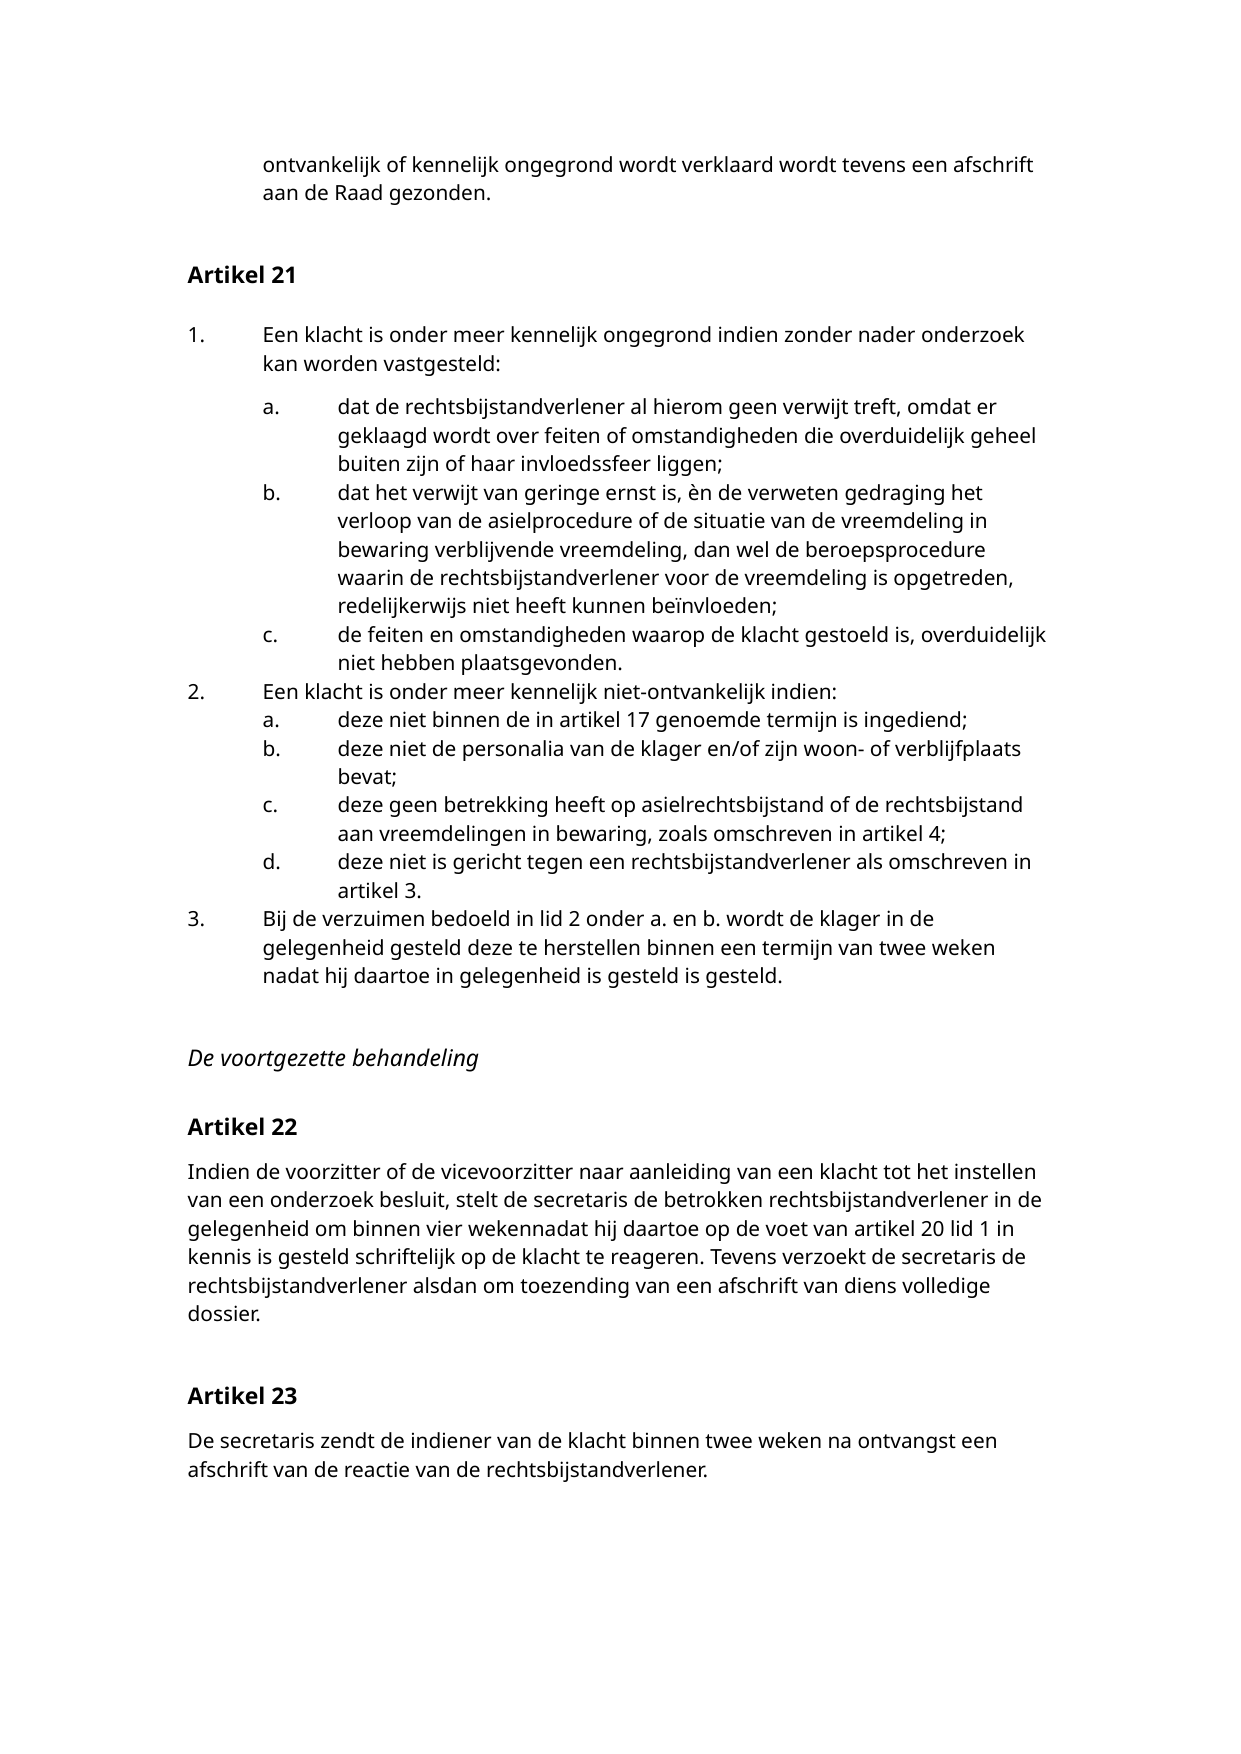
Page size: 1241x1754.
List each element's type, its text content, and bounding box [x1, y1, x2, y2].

list Bij de verzuimen bedoeld in lid 2 onder a. en b. wordt de klager in de gelegenheid gesteld deze te herstellen binnen een termijn van twee weken nadat hij daartoe in gelegenheid is gesteld is gesteld. [187, 904, 1053, 990]
list dat de rechtsbijstandverlener al hierom geen verwijt treft, omdat er geklaagd wordt over feiten of omstandigheden die overduidelijk geheel buiten zijn of haar invloedssfeer liggen; [262, 392, 1053, 478]
list deze geen betrekking heeft op asielrechtsbijstand of de rechtsbijstand aan vreemdelingen in bewaring, zoals omschreven in artikel 4; [262, 791, 1053, 847]
subtitle Artikel 22 [187, 1111, 1053, 1142]
subtitle De voortgezette behandeling [187, 1042, 1053, 1073]
list ontvankelijk of kennelijk ongegrond wordt verklaard wordt tevens een afschrift aan de Raad gezonden. [187, 150, 1053, 207]
text Indien de voorzitter of de vicevoorzitter naar aanleiding van een klacht tot het instellen van een onderzoek besluit, stelt de secretaris de betrokken rechtsbijstandverlener in de gelegenheid om binnen vier wekennadat hij daartoe op de voet van artikel 20 lid 1 in kennis is gesteld schriftelijk op de klacht te reageren. Tevens verzoekt de secretaris de rechtsbijstandverlener alsdan om toezending van een afschrift van diens volledige dossier. [187, 1157, 1053, 1328]
subtitle Artikel 23 [187, 1380, 1053, 1412]
list de feiten en omstandigheden waarop de klacht gestoeld is, overduidelijk niet hebben plaatsgevonden. [262, 620, 1053, 677]
list dat het verwijt van geringe ernst is, èn de verweten gedraging het verloop van de asielprocedure of de situatie van de vreemdeling in bewaring verblijvende vreemdeling, dan wel de beroepsprocedure waarin de rechtsbijstandverlener voor de vreemdeling is opgetreden, redelijkerwijs niet heeft kunnen beïnvloeden; [262, 478, 1053, 620]
list deze niet is gericht tegen een rechtsbijstandverlener als omschreven in artikel 3. [262, 847, 1053, 904]
list deze niet binnen de in artikel 17 genoemde termijn is ingediend; [262, 705, 1053, 734]
list Een klacht is onder meer kennelijk niet-ontvankelijk indien: [187, 677, 1053, 705]
subtitle Artikel 21 [187, 259, 1053, 291]
list deze niet de personalia van de klager en/of zijn woon- of verblijfplaats bevat; [262, 734, 1053, 791]
list Een klacht is onder meer kennelijk ongegrond indien zonder nader onderzoek kan worden vastgesteld: [187, 321, 1053, 377]
text De secretaris zendt de indiener van de klacht binnen twee weken na ontvangst een afschrift van de reactie van de rechtsbijstandverlener. [187, 1427, 1053, 1483]
